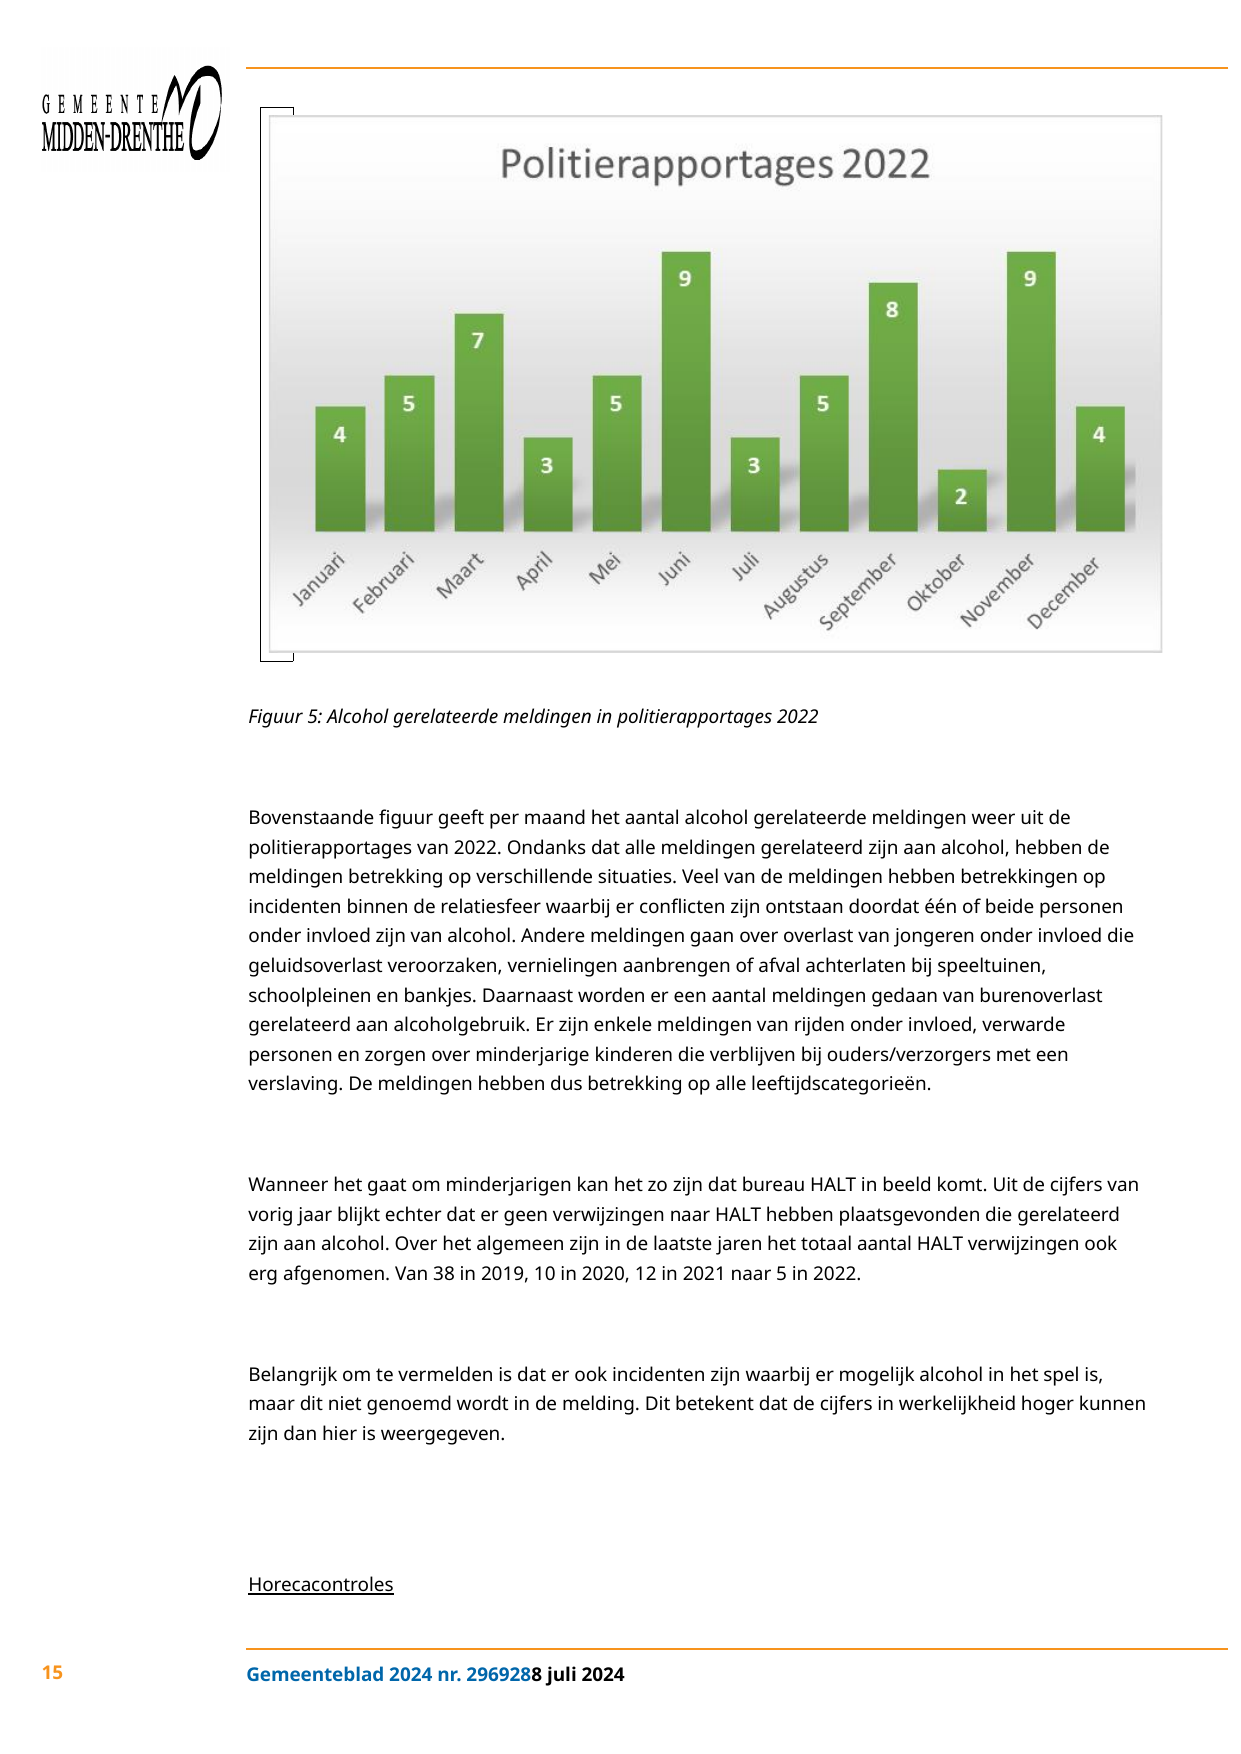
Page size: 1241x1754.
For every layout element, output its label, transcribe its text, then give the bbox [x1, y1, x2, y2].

text Wanneer het gaat om minderjarigen kan het zo zijn dat bureau HALT in beeld komt. Uit de cijfers van vorig jaar blijkt echter dat er geen verwijzingen naar HALT hebben plaatsgevonden die gerelateerd zijn aan alcohol. Over het algemeen zijn in de laatste jaren het totaal aantal HALT verwijzingen ook erg afgenomen. Van 38 in 2019, 10 in 2020, 12 in 2021 naar 5 in 2022. [248, 1171, 1152, 1286]
text Horecacontroles [248, 1571, 1152, 1597]
picture [268, 115, 1163, 653]
text Bovenstaande figuur geeft per maand het aantal alcohol gerelateerde meldingen weer uit de politierapportages van 2022. Ondanks dat alle meldingen gerelateerd zijn aan alcohol, hebben de meldingen betrekking op verschillende situaties. Veel van de meldingen hebben betrekkingen op incidenten binnen de relatiesfeer waarbij er conflicten zijn ontstaan doordat één of beide personen onder invloed zijn van alcohol. Andere meldingen gaan over overlast van jongeren onder invloed die geluidsoverlast veroorzaken, vernielingen aanbrengen of afval achterlaten bij speeltuinen, schoolpleinen en bankjes. Daarnaast worden er een aantal meldingen gedaan van burenoverlast gerelateerd aan alcoholgebruik. Er zijn enkele meldingen van rijden onder invloed, verwarde personen en zorgen over minderjarige kinderen die verblijven bij ouders/verzorgers met een verslaving. De meldingen hebben dus betrekking op alle leeftijdscategorieën. [248, 804, 1152, 1096]
text Belangrijk om te vermelden is dat er ook incidenten zijn waarbij er mogelijk alcohol in het spel is, maar dit niet genoemd wordt in de melding. Dit betekent dat de cijfers in werkelijkheid hoger kunnen zijn dan hier is weergegeven. [248, 1361, 1152, 1446]
text Figuur 5: Alcohol gerelateerde meldingen in politierapportages 2022 [248, 703, 1152, 729]
picture [41, 47, 231, 172]
